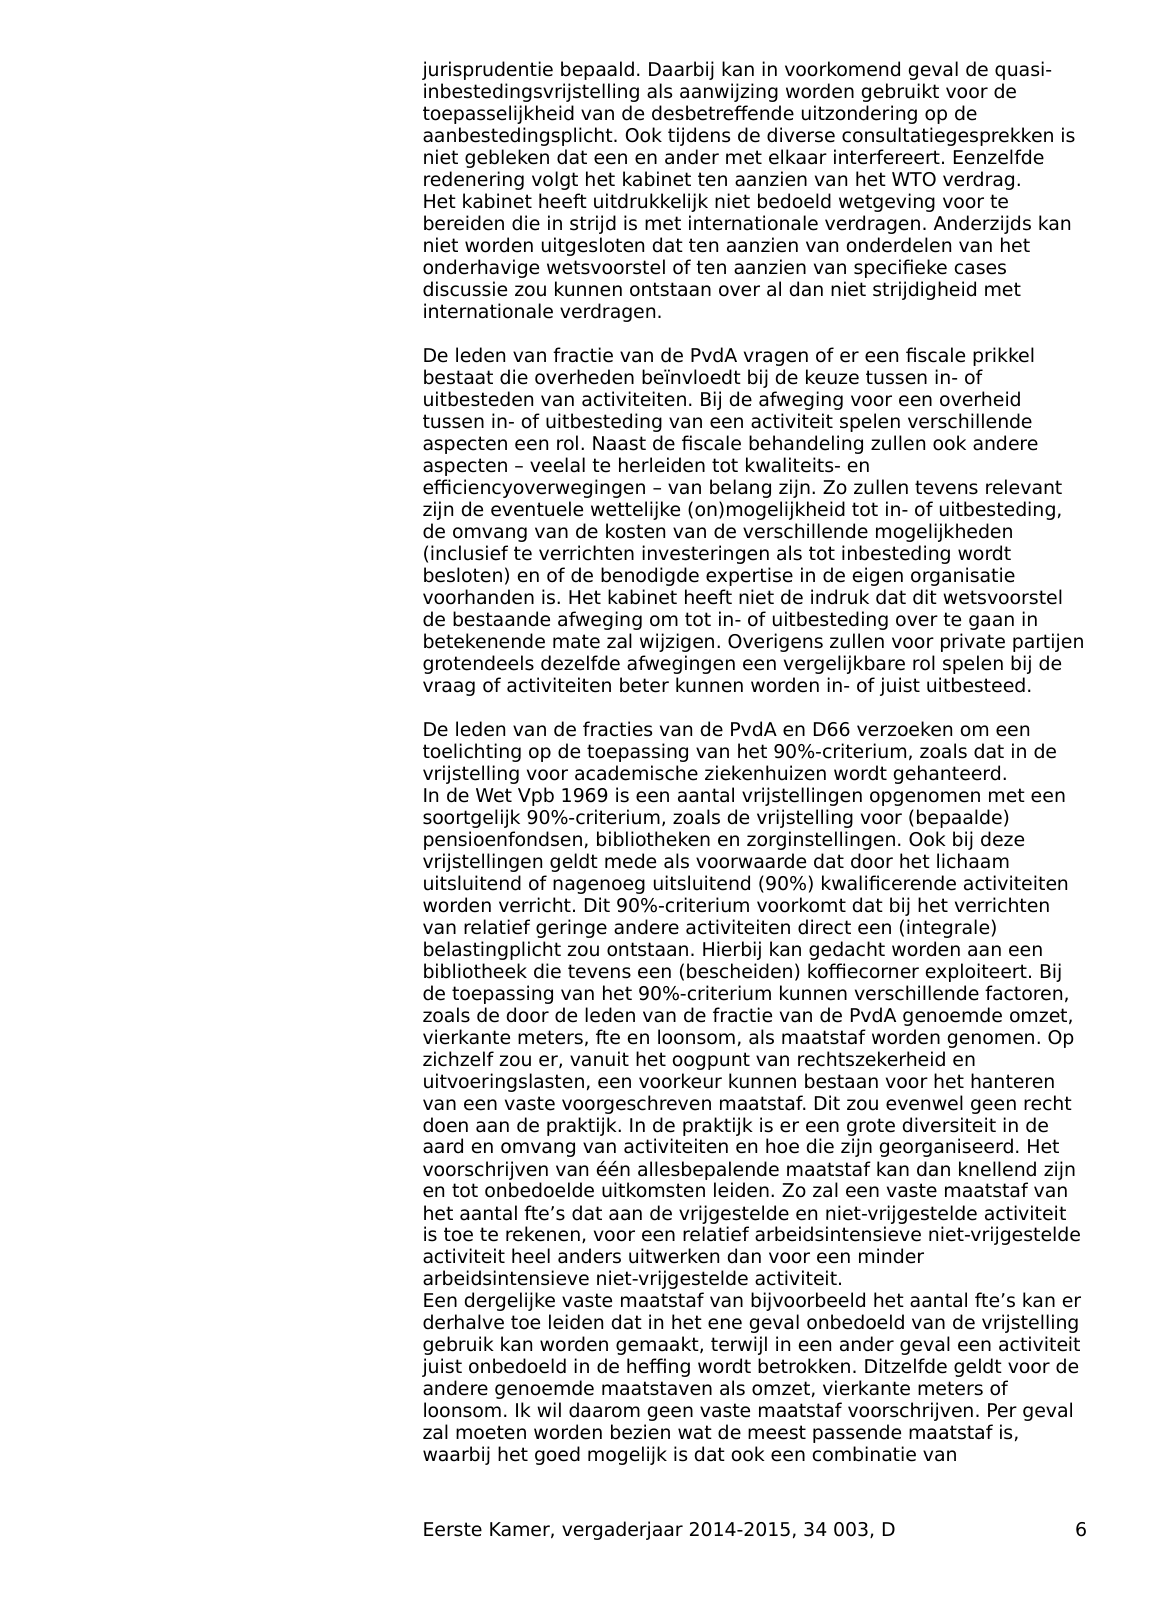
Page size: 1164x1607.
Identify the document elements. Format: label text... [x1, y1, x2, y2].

text jurisprudentie bepaald. Daarbij kan in voorkomend geval de quasi-inbestedingsvrijstelling als aanwijzing worden gebruikt voor de toepasselijkheid van de desbetreffende uitzondering op de aanbestedingsplicht. Ook tijdens de diverse consultatiegesprekken is niet gebleken dat een en ander met elkaar interfereert. Eenzelfde redenering volgt het kabinet ten aanzien van het WTO verdrag. [422, 59, 1087, 191]
text Een dergelijke vaste maatstaf van bijvoorbeeld het aantal fte’s kan er derhalve toe leiden dat in het ene geval onbedoeld van de vrijstelling gebruik kan worden gemaakt, terwijl in een ander geval een activiteit juist onbedoeld in de heffing wordt betrokken. Ditzelfde geldt voor de andere genoemde maatstaven als omzet, vierkante meters of loonsom. Ik wil daarom geen vaste maatstaf voorschrijven. Per geval zal moeten worden bezien wat de meest passende maatstaf is, waarbij het goed mogelijk is dat ook een combinatie van [422, 1290, 1087, 1466]
text De leden van de fracties van de PvdA en D66 verzoeken om een toelichting op de toepassing van het 90%-criterium, zoals dat in de vrijstelling voor academische ziekenhuizen wordt gehanteerd. [422, 719, 1087, 785]
text In de Wet Vpb 1969 is een aantal vrijstellingen opgenomen met een soortgelijk 90%-criterium, zoals de vrijstelling voor (bepaalde) pensioenfondsen, bibliotheken en zorginstellingen. Ook bij deze vrijstellingen geldt mede als voorwaarde dat door het lichaam uitsluitend of nagenoeg uitsluitend (90%) kwalificerende activiteiten worden verricht. Dit 90%-criterium voorkomt dat bij het verrichten van relatief geringe andere activiteiten direct een (integrale) belastingplicht zou ontstaan. Hierbij kan gedacht worden aan een bibliotheek die tevens een (bescheiden) koffiecorner exploiteert. Bij de toepassing van het 90%-criterium kunnen verschillende factoren, zoals de door de leden van de fractie van de PvdA genoemde omzet, vierkante meters, fte en loonsom, als maatstaf worden genomen. Op zichzelf zou er, vanuit het oogpunt van rechtszekerheid en uitvoeringslasten, een voorkeur kunnen bestaan voor het hanteren van een vaste voorgeschreven maatstaf. Dit zou evenwel geen recht doen aan de praktijk. In de praktijk is er een grote diversiteit in de aard en omvang van activiteiten en hoe die zijn georganiseerd. Het voorschrijven van één allesbepalende maatstaf kan dan knellend zijn en tot onbedoelde uitkomsten leiden. Zo zal een vaste maatstaf van het aantal fte’s dat aan de vrijgestelde en niet-vrijgestelde activiteit is toe te rekenen, voor een relatief arbeidsintensieve niet-vrijgestelde activiteit heel anders uitwerken dan voor een minder arbeidsintensieve niet-vrijgestelde activiteit. [422, 785, 1087, 1290]
text Het kabinet heeft uitdrukkelijk niet bedoeld wetgeving voor te bereiden die in strijd is met internationale verdragen. Anderzijds kan niet worden uitgesloten dat ten aanzien van onderdelen van het onderhavige wetsvoorstel of ten aanzien van specifieke cases discussie zou kunnen ontstaan over al dan niet strijdigheid met internationale verdragen. [422, 191, 1087, 323]
text De leden van fractie van de PvdA vragen of er een fiscale prikkel bestaat die overheden beïnvloedt bij de keuze tussen in- of uitbesteden van activiteiten. Bij de afweging voor een overheid tussen in- of uitbesteding van een activiteit spelen verschillende aspecten een rol. Naast de fiscale behandeling zullen ook andere aspecten – veelal te herleiden tot kwaliteits- en efficiencyoverwegingen – van belang zijn. Zo zullen tevens relevant zijn de eventuele wettelijke (on)mogelijkheid tot in- of uitbesteding, de omvang van de kosten van de verschillende mogelijkheden (inclusief te verrichten investeringen als tot inbesteding wordt besloten) en of de benodigde expertise in de eigen organisatie voorhanden is. Het kabinet heeft niet de indruk dat dit wetsvoorstel de bestaande afweging om tot in- of uitbesteding over te gaan in betekenende mate zal wijzigen. Overigens zullen voor private partijen grotendeels dezelfde afwegingen een vergelijkbare rol spelen bij de vraag of activiteiten beter kunnen worden in- of juist uitbesteed. [422, 345, 1087, 697]
